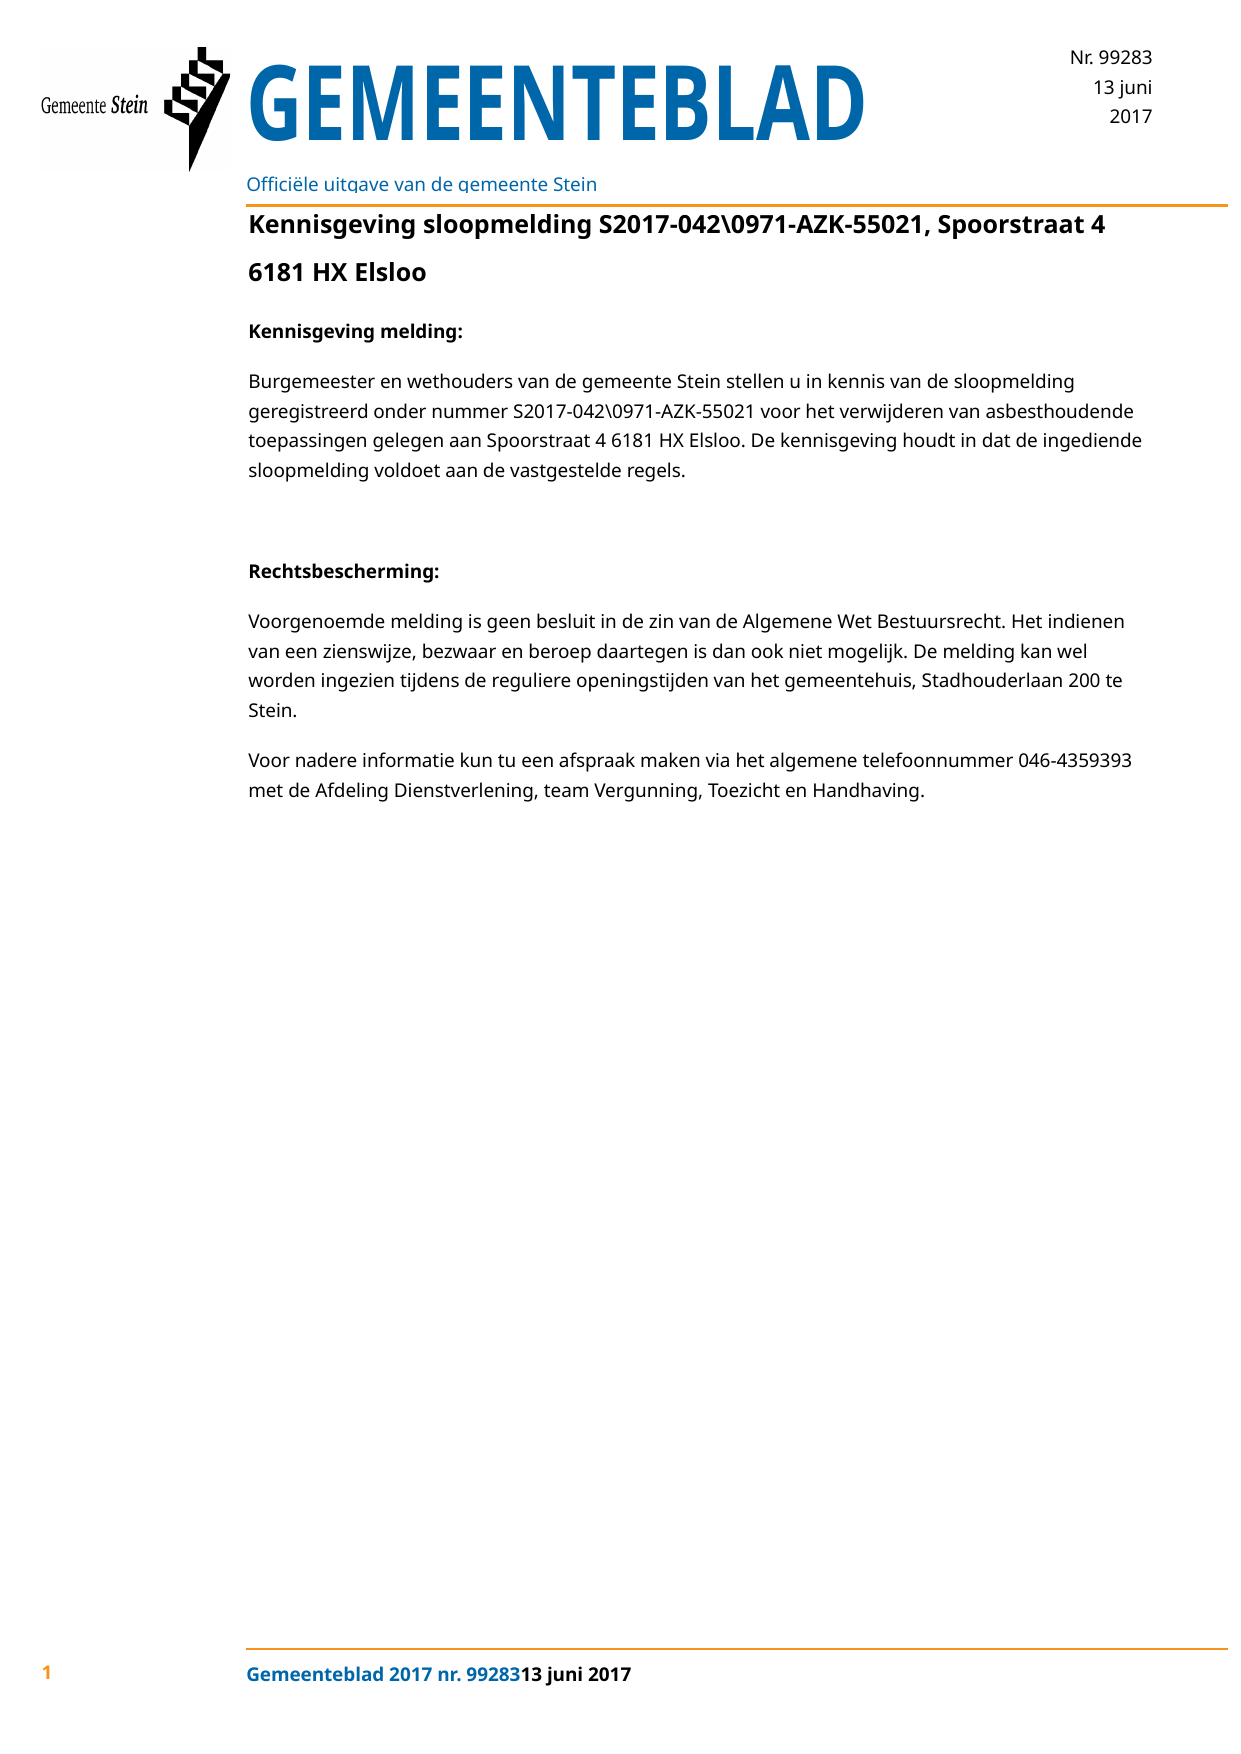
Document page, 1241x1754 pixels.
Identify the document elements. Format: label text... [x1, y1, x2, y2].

text Rechtsbescherming: [248, 558, 1152, 584]
text Kennisgeving melding: [248, 318, 1152, 344]
text Voor nadere informatie kun tu een afspraak maken via het algemene telefoonnummer 046-4359393 met de Afdeling Dienstverlening, team Vergunning, Toezicht en Handhaving. [248, 747, 1152, 803]
text Kennisgeving sloopmelding S2017-042\0971-AZK-55021, Spoorstraat 4 6181 HX Elsloo [248, 207, 1152, 288]
text Voorgenoemde melding is geen besluit in de zin van de Algemene Wet Bestuursrecht. Het indienen van een zienswijze, bezwaar en beroep daartegen is dan ook niet mogelijk. De melding kan wel worden ingezien tijdens de reguliere openingstijden van het gemeentehuis, Stadhouderlaan 200 te Stein. [248, 608, 1152, 723]
picture [41, 47, 231, 172]
text Burgemeester en wethouders van de gemeente Stein stellen u in kennis van de sloopmelding geregistreerd onder nummer S2017-042\0971-AZK-55021 voor het verwijderen van asbesthoudende toepassingen gelegen aan Spoorstraat 4 6181 HX Elsloo. De kennisgeving houdt in dat de ingediende sloopmelding voldoet aan de vastgestelde regels. [248, 368, 1152, 483]
